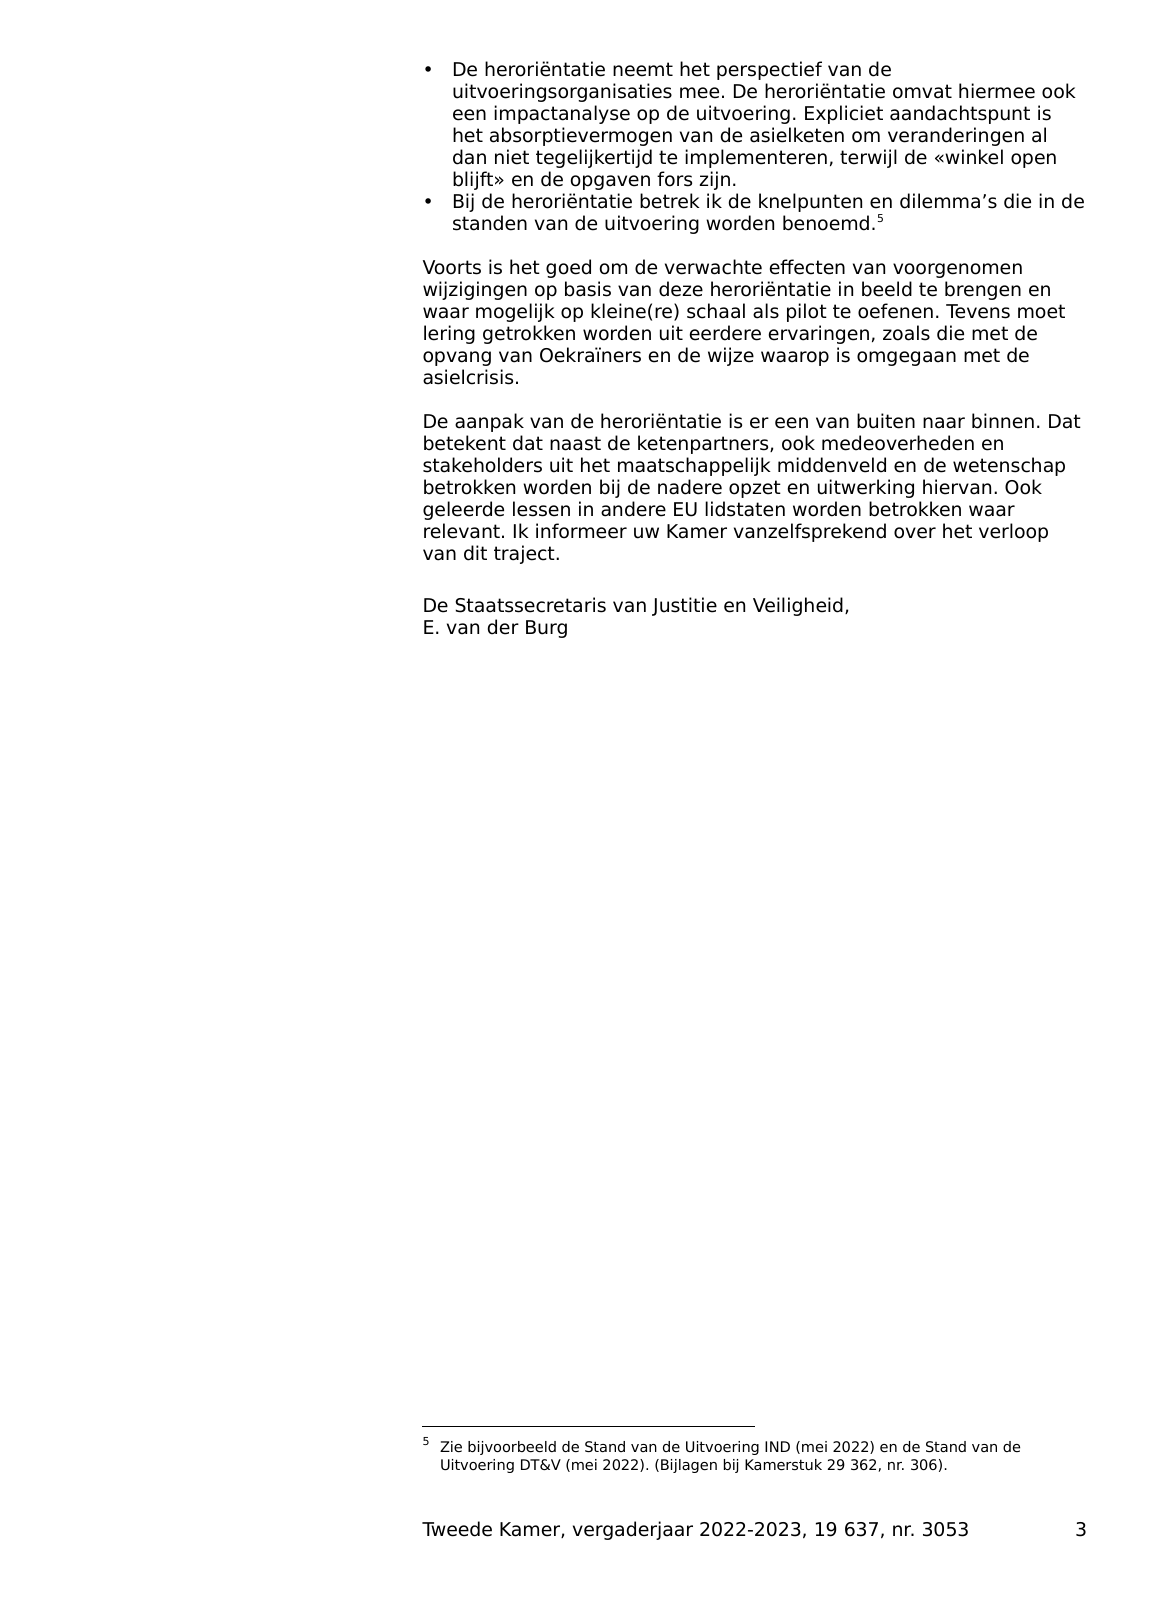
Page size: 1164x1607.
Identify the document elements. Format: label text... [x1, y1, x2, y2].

text De aanpak van de heroriëntatie is er een van buiten naar binnen. Dat betekent dat naast de ketenpartners, ook medeoverheden en stakeholders uit het maatschappelijk middenveld en de wetenschap betrokken worden bij de nadere opzet en uitwerking hiervan. Ook geleerde lessen in andere EU lidstaten worden betrokken waar relevant. Ik informeer uw Kamer vanzelfsprekend over het verloop van dit traject. [422, 411, 1087, 565]
text Voorts is het goed om de verwachte effecten van voorgenomen wijzigingen op basis van deze heroriëntatie in beeld te brengen en waar mogelijk op kleine(re) schaal als pilot te oefenen. Tevens moet lering getrokken worden uit eerdere ervaringen, zoals die met de opvang van Oekraïners en de wijze waarop is omgegaan met de asielcrisis. [422, 257, 1087, 389]
text • Bij de heroriëntatie betrek ik de knelpunten en dilemma’s die in de standen van de uitvoering worden benoemd. [422, 191, 1087, 235]
text Zie bijvoorbeeld de Stand van de Uitvoering IND (mei 2022) en de Stand van de Uitvoering DT&V (mei 2022). (Bijlagen bij Kamerstuk 29 362, nr. 306). [422, 1435, 1087, 1474]
text De Staatssecretaris van Justitie en Veiligheid, E. van der Burg [422, 595, 1087, 639]
text • De heroriëntatie neemt het perspectief van de uitvoeringsorganisaties mee. De heroriëntatie omvat hiermee ook een impactanalyse op de uitvoering. Expliciet aandachtspunt is het absorptievermogen van de asielketen om veranderingen al dan niet tegelijkertijd te implementeren, terwijl de «winkel open blijft» en de opgaven fors zijn. [422, 59, 1087, 191]
